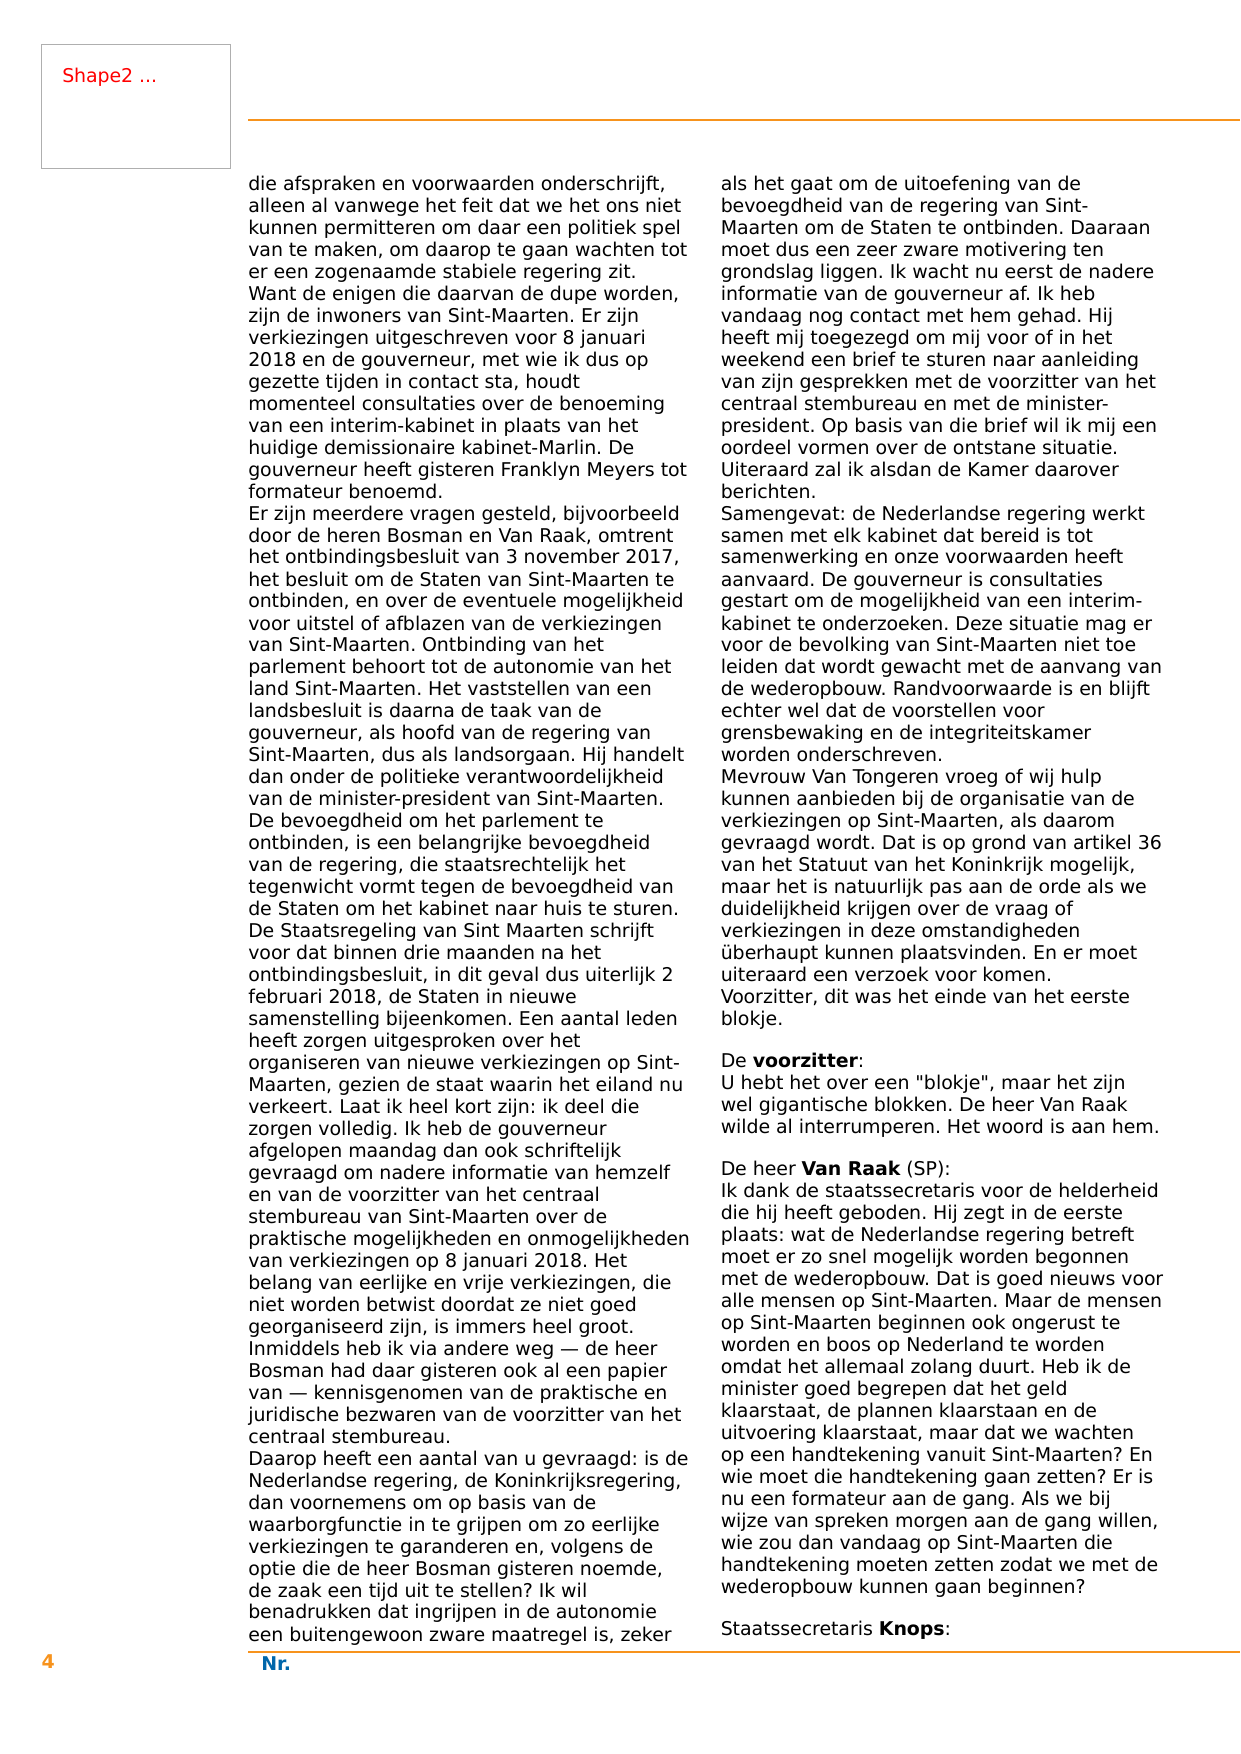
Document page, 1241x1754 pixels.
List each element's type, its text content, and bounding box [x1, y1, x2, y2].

text Staatssecretaris Knops: [721, 1617, 1163, 1639]
text Er zijn meerdere vragen gesteld, bijvoorbeeld door de heren Bosman en Van Raak, omtrent het ontbindingsbesluit van 3 november 2017, het besluit om de Staten van Sint-Maarten te ontbinden, en over de eventuele mogelijkheid voor uitstel of afblazen van de verkiezingen van Sint-Maarten. Ontbinding van het parlement behoort tot de autonomie van het land Sint-Maarten. Het vaststellen van een landsbesluit is daarna de taak van de gouverneur, als hoofd van de regering van Sint-Maarten, dus als landsorgaan. Hij handelt dan onder de politieke verantwoordelijkheid van de minister-president van Sint-Maarten. De bevoegdheid om het parlement te ontbinden, is een belangrijke bevoegdheid van de regering, die staatsrechtelijk het tegenwicht vormt tegen de bevoegdheid van de Staten om het kabinet naar huis te sturen. De Staatsregeling van Sint Maarten schrijft voor dat binnen drie maanden na het ontbindingsbesluit, in dit geval dus uiterlijk 2 februari 2018, de Staten in nieuwe samenstelling bijeenkomen. Een aantal leden heeft zorgen uitgesproken over het organiseren van nieuwe verkiezingen op Sint-Maarten, gezien de staat waarin het eiland nu verkeert. Laat ik heel kort zijn: ik deel die zorgen volledig. Ik heb de gouverneur afgelopen maandag dan ook schriftelijk gevraagd om nadere informatie van hemzelf en van de voorzitter van het centraal stembureau van Sint-Maarten over de praktische mogelijkheden en onmogelijkheden van verkiezingen op 8 januari 2018. Het belang van eerlijke en vrije verkiezingen, die niet worden betwist doordat ze niet goed georganiseerd zijn, is immers heel groot. Inmiddels heb ik via andere weg — de heer Bosman had daar gisteren ook al een papier van — kennisgenomen van de praktische en juridische bezwaren van de voorzitter van het centraal stembureau. [248, 502, 691, 1448]
text Ik dank de staatssecretaris voor de helderheid die hij heeft geboden. Hij zegt in de eerste plaats: wat de Nederlandse regering betreft moet er zo snel mogelijk worden begonnen met de wederopbouw. Dat is goed nieuws voor alle mensen op Sint-Maarten. Maar de mensen op Sint-Maarten beginnen ook ongerust te worden en boos op Nederland te worden omdat het allemaal zolang duurt. Heb ik de minister goed begrepen dat het geld klaarstaat, de plannen klaarstaan en de uitvoering klaarstaat, maar dat we wachten op een handtekening vanuit Sint-Maarten? En wie moet die handtekening gaan zetten? Er is nu een formateur aan de gang. Als we bij wijze van spreken morgen aan de gang willen, wie zou dan vandaag op Sint-Maarten die handtekening moeten zetten zodat we met de wederopbouw kunnen gaan beginnen? [721, 1180, 1163, 1597]
text De voorzitter: [721, 1050, 1163, 1072]
text Voorzitter, dit was het einde van het eerste blokje. [721, 986, 1163, 1030]
text als het gaat om de uitoefening van de bevoegdheid van de regering van Sint-Maarten om de Staten te ontbinden. Daaraan moet dus een zeer zware motivering ten grondslag liggen. Ik wacht nu eerst de nadere informatie van de gouverneur af. Ik heb vandaag nog contact met hem gehad. Hij heeft mij toegezegd om mij voor of in het weekend een brief te sturen naar aanleiding van zijn gesprekken met de voorzitter van het centraal stembureau en met de minister-president. Op basis van die brief wil ik mij een oordeel vormen over de ontstane situatie. Uiteraard zal ik alsdan de Kamer daarover berichten. [721, 173, 1163, 502]
text Daarop heeft een aantal van u gevraagd: is de Nederlandse regering, de Koninkrijksregering, dan voornemens om op basis van de waarborgfunctie in te grijpen om zo eerlijke verkiezingen te garanderen en, volgens de optie die de heer Bosman gisteren noemde, de zaak een tijd uit te stellen? Ik wil benadrukken dat ingrijpen in de autonomie een buitengewoon zware maatregel is, zeker [248, 1448, 691, 1645]
text Mevrouw Van Tongeren vroeg of wij hulp kunnen aanbieden bij de organisatie van de verkiezingen op Sint-Maarten, als daarom gevraagd wordt. Dat is op grond van artikel 36 van het Statuut van het Koninkrijk mogelijk, maar het is natuurlijk pas aan de orde als we duidelijkheid krijgen over de vraag of verkiezingen in deze omstandigheden überhaupt kunnen plaatsvinden. En er moet uiteraard een verzoek voor komen. [721, 766, 1163, 986]
text die afspraken en voorwaarden onderschrijft, alleen al vanwege het feit dat we het ons niet kunnen permitteren om daar een politiek spel van te maken, om daarop te gaan wachten tot er een zogenaamde stabiele regering zit. Want de enigen die daarvan de dupe worden, zijn de inwoners van Sint-Maarten. Er zijn verkiezingen uitgeschreven voor 8 januari 2018 en de gouverneur, met wie ik dus op gezette tijden in contact sta, houdt momenteel consultaties over de benoeming van een interim-kabinet in plaats van het huidige demissionaire kabinet-Marlin. De gouverneur heeft gisteren Franklyn Meyers tot formateur benoemd. [248, 173, 691, 502]
text U hebt het over een "blokje", maar het zijn wel gigantische blokken. De heer Van Raak wilde al interrumperen. Het woord is aan hem. [721, 1072, 1163, 1138]
text De heer Van Raak (SP): [721, 1158, 1163, 1180]
text Samengevat: de Nederlandse regering werkt samen met elk kabinet dat bereid is tot samenwerking en onze voorwaarden heeft aanvaard. De gouverneur is consultaties gestart om de mogelijkheid van een interim-kabinet te onderzoeken. Deze situatie mag er voor de bevolking van Sint-Maarten niet toe leiden dat wordt gewacht met de aanvang van de wederopbouw. Randvoorwaarde is en blijft echter wel dat de voorstellen voor grensbewaking en de integriteitskamer worden onderschreven. [721, 502, 1163, 766]
